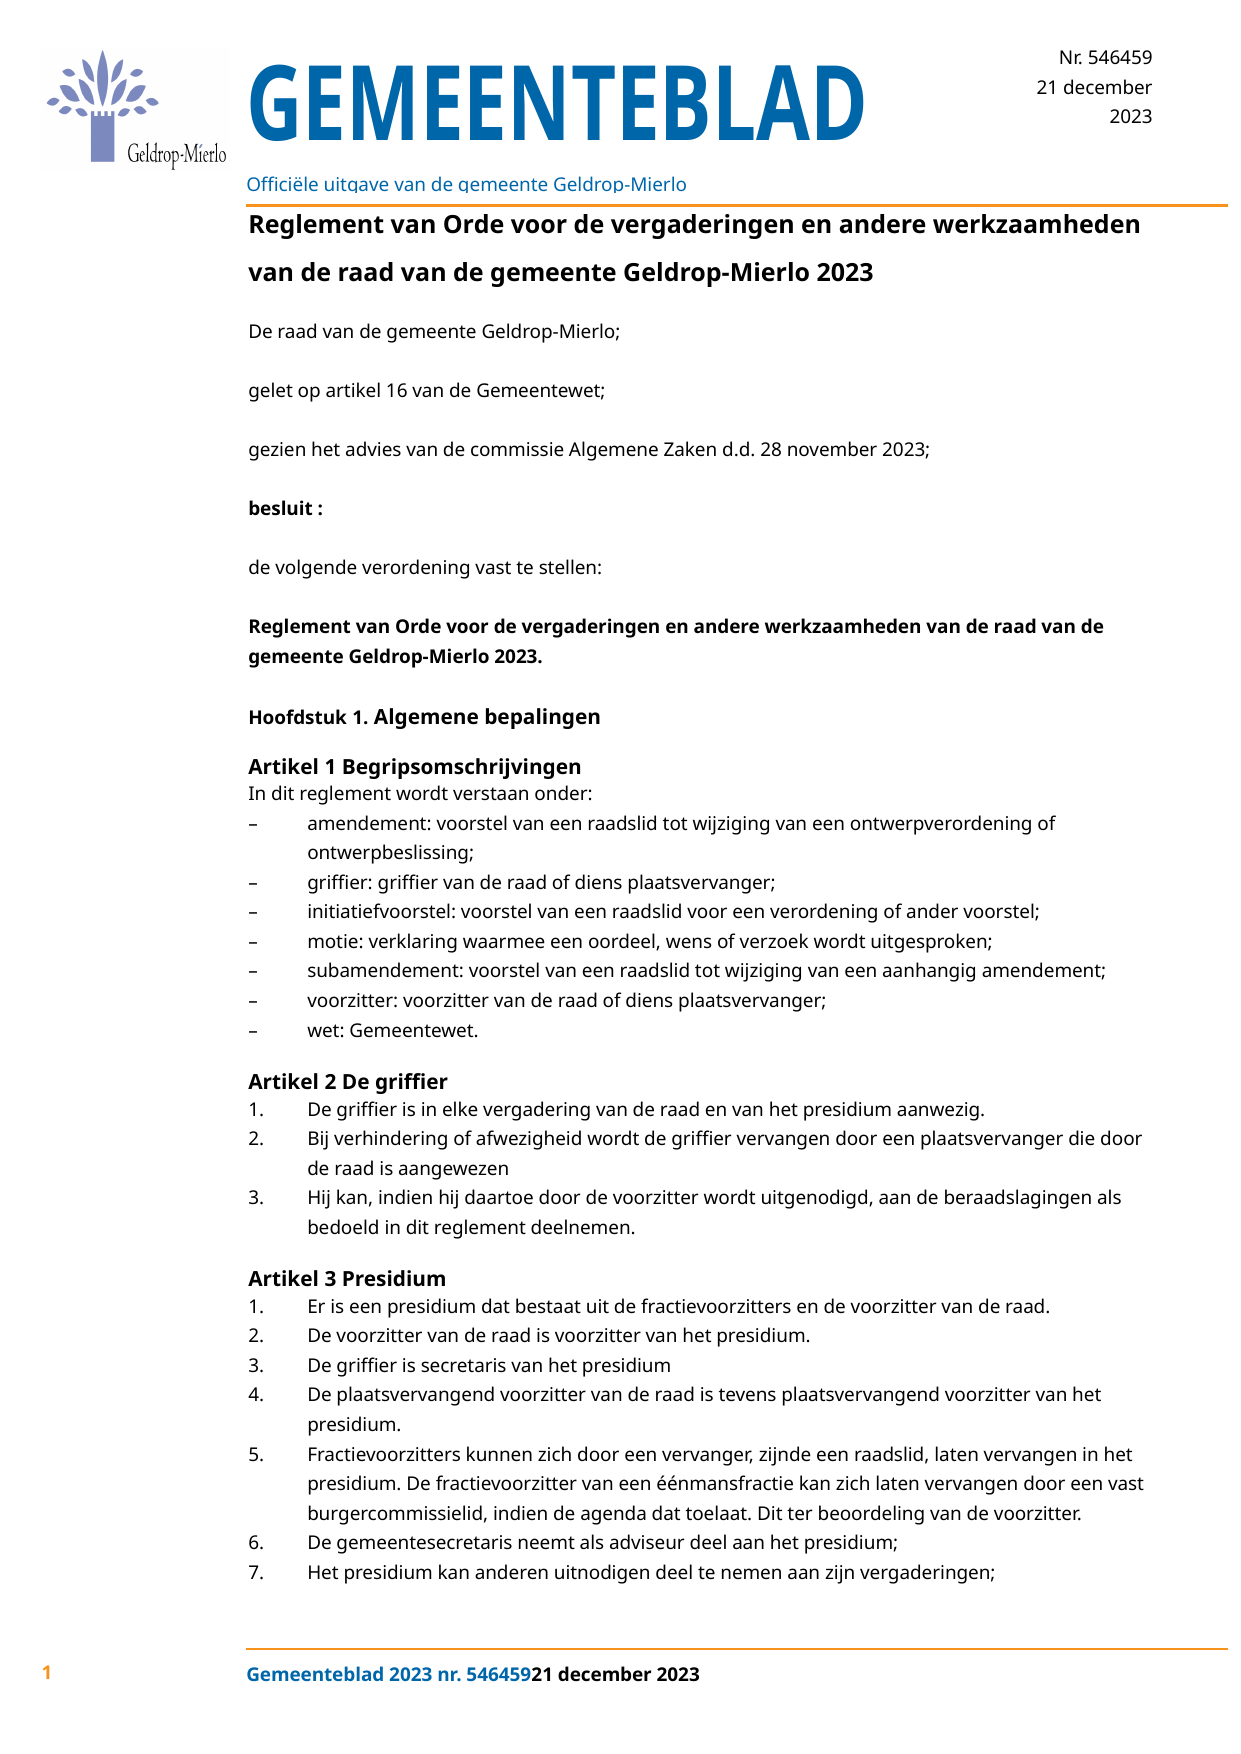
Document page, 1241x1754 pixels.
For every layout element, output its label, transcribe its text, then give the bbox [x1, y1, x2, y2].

list De voorzitter van de raad is voorzitter van het presidium. [248, 1322, 1152, 1348]
text Artikel 2 De griffier [248, 1067, 1152, 1096]
list subamendement: voorstel van een raadslid tot wijziging van een aanhangig amendement; [248, 958, 1152, 983]
list Er is een presidium dat bestaat uit de fractievoorzitters en de voorzitter van de raad. [248, 1293, 1152, 1319]
text Artikel 3 Presidium [248, 1264, 1152, 1293]
list amendement: voorstel van een raadslid tot wijziging van een ontwerpverordening of ontwerpbeslissing; [248, 810, 1152, 865]
text In dit reglement wordt verstaan onder: [248, 780, 1152, 806]
list motie: verklaring waarmee een oordeel, wens of verzoek wordt uitgesproken; [248, 928, 1152, 954]
picture [41, 47, 231, 172]
list wet: Gemeentewet. [248, 1017, 1152, 1043]
text Artikel 1 Begripsomschrijvingen [248, 752, 1152, 780]
list Hij kan, indien hij daartoe door de voorzitter wordt uitgenodigd, aan de beraadslagingen als bedoeld in dit reglement deelnemen. [248, 1184, 1152, 1240]
list Bij verhindering of afwezigheid wordt de griffier vervangen door een plaatsvervanger die door de raad is aangewezen [248, 1125, 1152, 1181]
text de volgende verordening vast te stellen: [248, 554, 1152, 580]
list voorzitter: voorzitter van de raad of diens plaatsvervanger; [248, 987, 1152, 1013]
text besluit : [248, 495, 1152, 521]
list initiatiefvoorstel: voorstel van een raadslid voor een verordening of ander voorstel; [248, 898, 1152, 924]
list De griffier is in elke vergadering van de raad en van het presidium aanwezig. [248, 1096, 1152, 1121]
text Hoofdstuk 1. Algemene bepalingen [248, 702, 1152, 731]
list Het presidium kan anderen uitnodigen deel te nemen aan zijn vergaderingen; [248, 1559, 1152, 1585]
list De griffier is secretaris van het presidium [248, 1352, 1152, 1378]
text De raad van de gemeente Geldrop-Mierlo; [248, 318, 1152, 344]
text gelet op artikel 16 van de Gemeentewet; [248, 377, 1152, 403]
list griffier: griffier van de raad of diens plaatsvervanger; [248, 869, 1152, 895]
list De gemeentesecretaris neemt als adviseur deel aan het presidium; [248, 1529, 1152, 1555]
list Fractievoorzitters kunnen zich door een vervanger, zijnde een raadslid, laten vervangen in het presidium. De fractievoorzitter van een éénmansfractie kan zich laten vervangen door een vast burgercommissielid, indien de agenda dat toelaat. Dit ter beoordeling van de voorzitter. [248, 1441, 1152, 1526]
text Reglement van Orde voor de vergaderingen en andere werkzaamheden van de raad van de gemeente Geldrop-Mierlo 2023 [248, 207, 1152, 288]
text gezien het advies van de commissie Algemene Zaken d.d. 28 november 2023; [248, 436, 1152, 462]
text Reglement van Orde voor de vergaderingen en andere werkzaamheden van de raad van de gemeente Geldrop-Mierlo 2023. [248, 614, 1152, 669]
list De plaatsvervangend voorzitter van de raad is tevens plaatsvervangend voorzitter van het presidium. [248, 1382, 1152, 1437]
